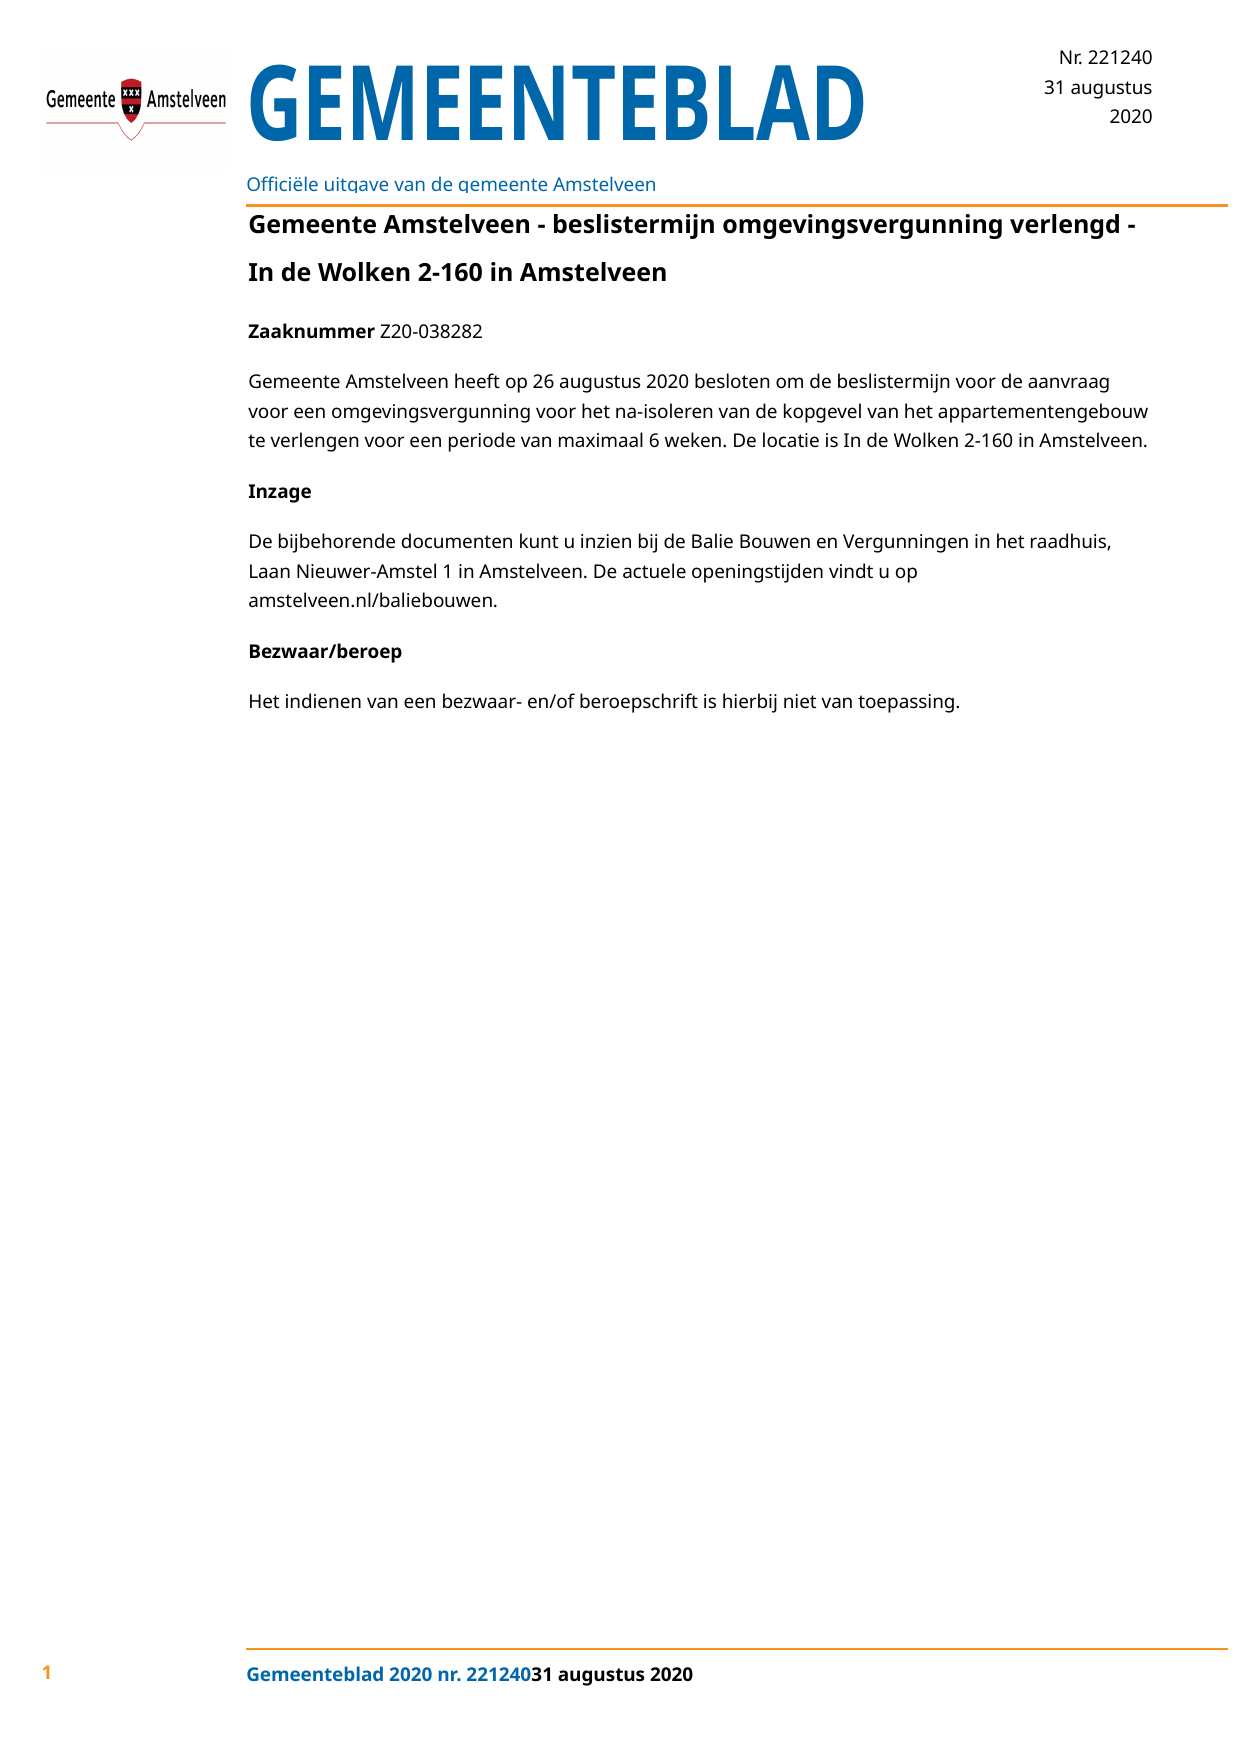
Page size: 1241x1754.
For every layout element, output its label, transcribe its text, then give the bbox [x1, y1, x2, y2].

text Het indienen van een bezwaar- en/of beroepschrift is hierbij niet van toepassing. [248, 688, 1152, 714]
text Inzage [248, 478, 1152, 504]
picture [41, 47, 231, 172]
text Bezwaar/beroep [248, 638, 1152, 664]
text Zaaknummer Z20-038282 [248, 318, 1152, 344]
text Gemeente Amstelveen - beslistermijn omgevingsvergunning verlengd - In de Wolken 2-160 in Amstelveen [248, 207, 1152, 288]
text De bijbehorende documenten kunt u inzien bij de Balie Bouwen en Vergunningen in het raadhuis, Laan Nieuwer-Amstel 1 in Amstelveen. De actuele openingstijden vindt u op amstelveen.nl/baliebouwen. [248, 528, 1152, 613]
text Gemeente Amstelveen heeft op 26 augustus 2020 besloten om de beslistermijn voor de aanvraag voor een omgevingsvergunning voor het na-isoleren van de kopgevel van het appartementengebouw te verlengen voor een periode van maximaal 6 weken. De locatie is In de Wolken 2-160 in Amstelveen. [248, 368, 1152, 453]
